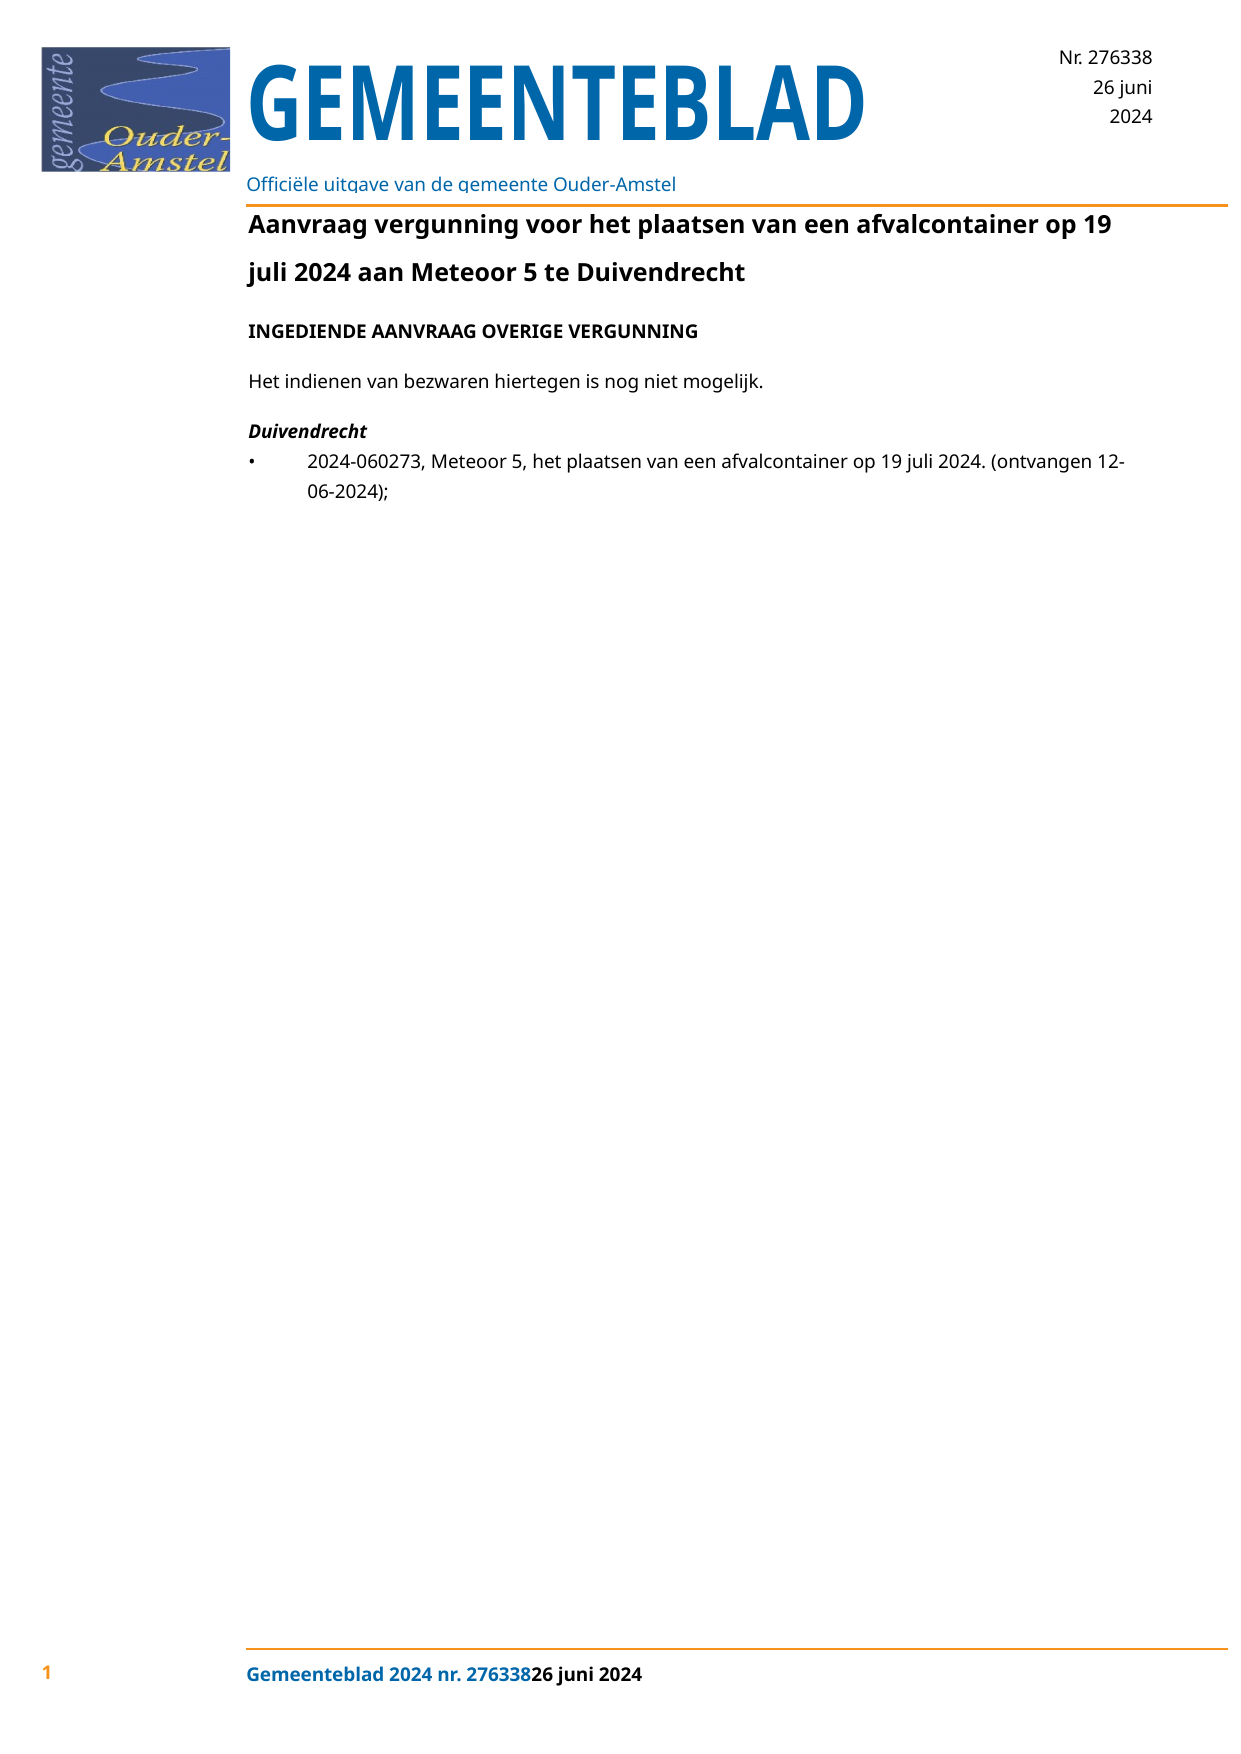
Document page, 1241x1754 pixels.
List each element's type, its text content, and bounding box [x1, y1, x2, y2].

text Duivendrecht [248, 419, 1152, 444]
text Het indienen van bezwaren hiertegen is nog niet mogelijk. [248, 368, 1152, 394]
text INGEDIENDE AANVRAAG OVERIGE VERGUNNING [248, 318, 1152, 344]
picture [41, 47, 231, 172]
text Aanvraag vergunning voor het plaatsen van een afvalcontainer op 19 juli 2024 aan Meteoor 5 te Duivendrecht [248, 207, 1152, 288]
list 2024-060273, Meteoor 5, het plaatsen van een afvalcontainer op 19 juli 2024. (ontvangen 12-06-2024); [248, 448, 1152, 504]
